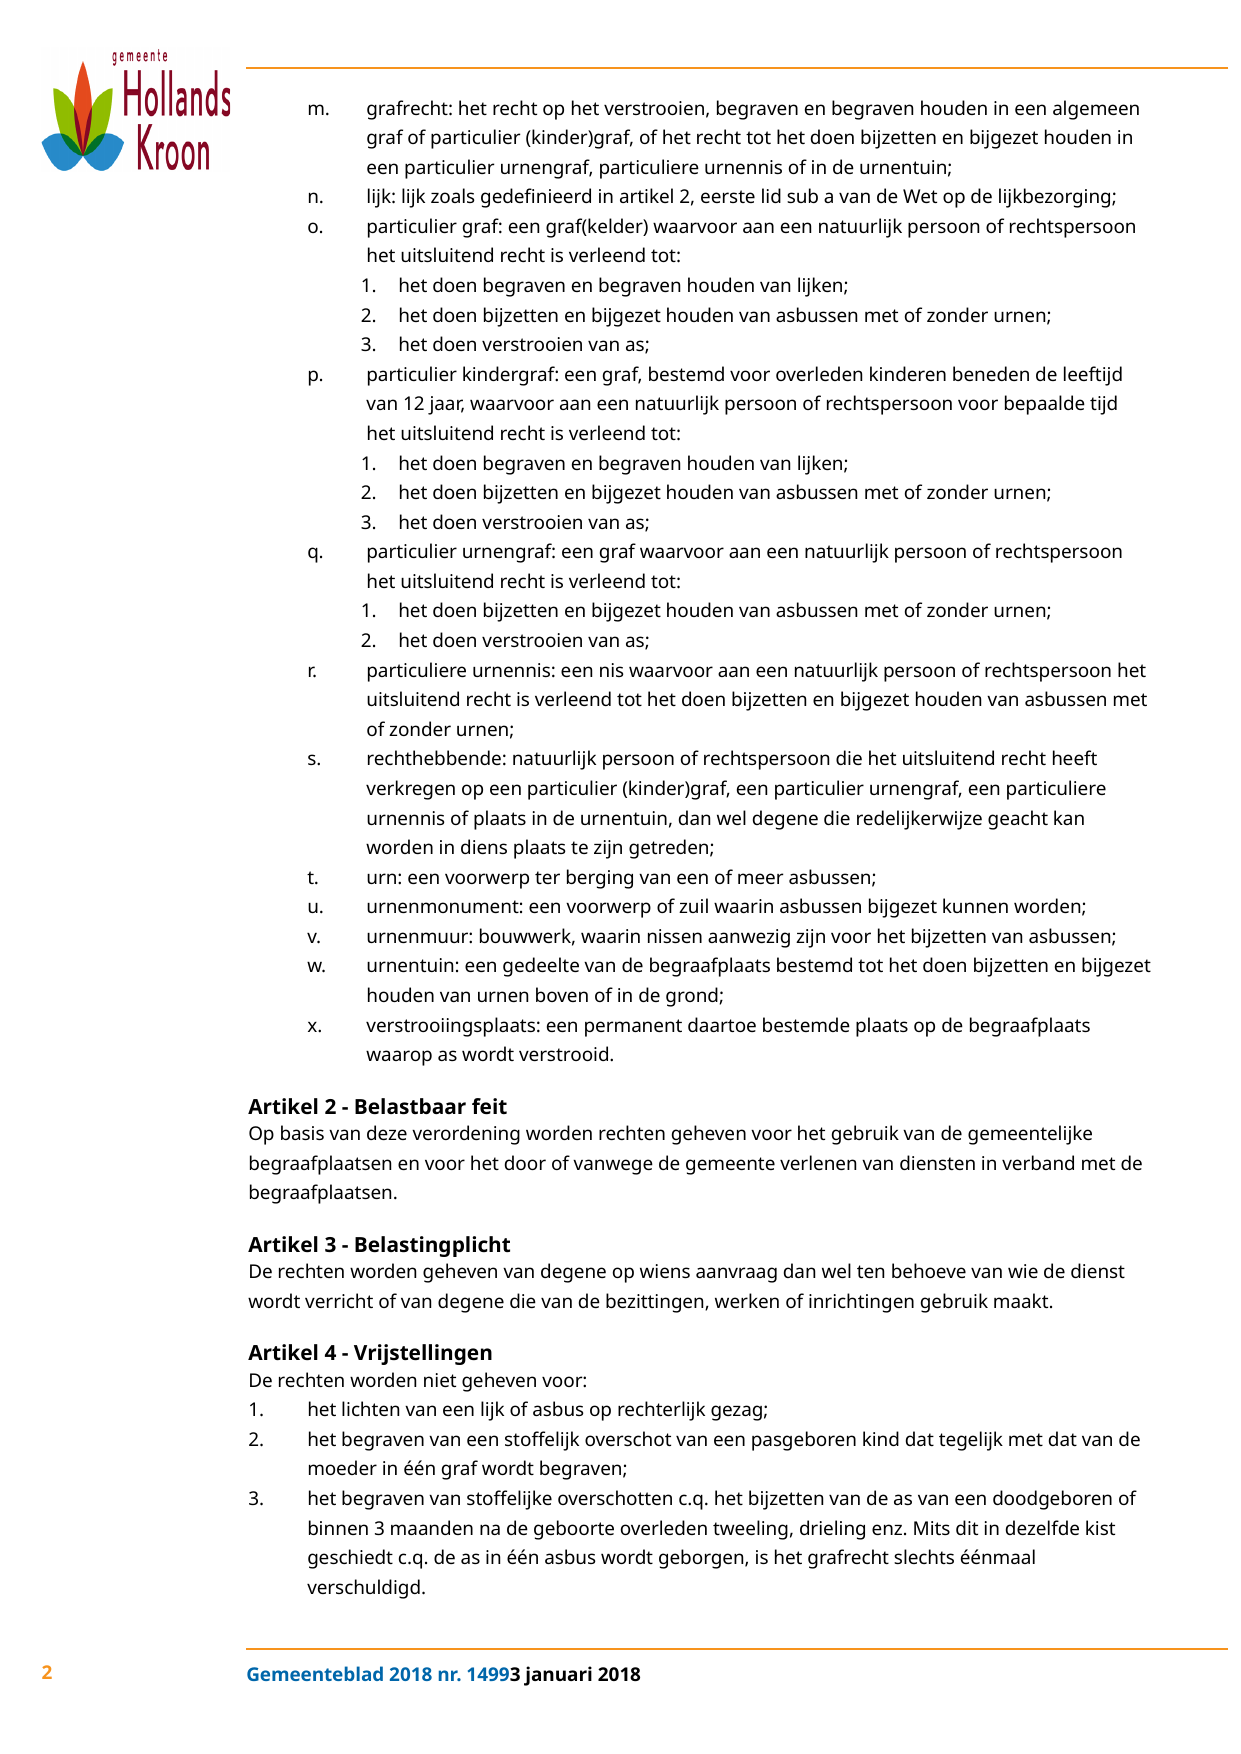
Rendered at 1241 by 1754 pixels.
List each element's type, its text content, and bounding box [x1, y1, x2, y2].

list het doen bijzetten en bijgezet houden van asbussen met of zonder urnen; [361, 598, 1152, 623]
list het doen begraven en begraven houden van lijken; [361, 450, 1152, 476]
text Artikel 3 - Belastingplicht [248, 1230, 1152, 1258]
list urnenmuur: bouwwerk, waarin nissen aanwezig zijn voor het bijzetten van asbussen; [307, 923, 1152, 949]
list het lichten van een lijk of asbus op rechterlijk gezag; [248, 1396, 1152, 1422]
list urnenmonument: een voorwerp of zuil waarin asbussen bijgezet kunnen worden; [307, 893, 1152, 919]
list verstrooiingsplaats: een permanent daartoe bestemde plaats op de begraafplaats waarop as wordt verstrooid. [307, 1012, 1152, 1067]
text Artikel 2 - Belastbaar feit [248, 1092, 1152, 1120]
list het doen begraven en begraven houden van lijken; [361, 272, 1152, 298]
picture [41, 47, 231, 172]
list het doen bijzetten en bijgezet houden van asbussen met of zonder urnen; [361, 479, 1152, 505]
list particuliere urnennis: een nis waarvoor aan een natuurlijk persoon of rechtspersoon het uitsluitend recht is verleend tot het doen bijzetten en bijgezet houden van asbussen met of zonder urnen; [307, 657, 1152, 742]
list het doen verstrooien van as; [361, 331, 1152, 357]
list grafrecht: het recht op het verstrooien, begraven en begraven houden in een algemeen graf of particulier (kinder)graf, of het recht tot het doen bijzetten en bijgezet houden in een particulier urnengraf, particuliere urnennis of in de urnentuin; [307, 95, 1152, 180]
list het doen verstrooien van as; [361, 509, 1152, 535]
list particulier graf: een graf(kelder) waarvoor aan een natuurlijk persoon of rechtspersoon het uitsluitend recht is verleend tot: [307, 213, 1152, 268]
list het doen bijzetten en bijgezet houden van asbussen met of zonder urnen; [361, 302, 1152, 328]
list het begraven van een stoffelijk overschot van een pasgeboren kind dat tegelijk met dat van de moeder in één graf wordt begraven; [248, 1426, 1152, 1481]
list urnentuin: een gedeelte van de begraafplaats bestemd tot het doen bijzetten en bijgezet houden van urnen boven of in de grond; [307, 953, 1152, 1008]
list het doen verstrooien van as; [361, 627, 1152, 653]
list particulier kindergraf: een graf, bestemd voor overleden kinderen beneden de leeftijd van 12 jaar, waarvoor aan een natuurlijk persoon of rechtspersoon voor bepaalde tijd het uitsluitend recht is verleend tot: [307, 361, 1152, 446]
list het begraven van stoffelijke overschotten c.q. het bijzetten van de as van een doodgeboren of binnen 3 maanden na de geboorte overleden tweeling, drieling enz. Mits dit in dezelfde kist geschiedt c.q. de as in één asbus wordt geborgen, is het grafrecht slechts éénmaal verschuldigd. [248, 1485, 1152, 1599]
list urn: een voorwerp ter berging van een of meer asbussen; [307, 864, 1152, 890]
list particulier urnengraf: een graf waarvoor aan een natuurlijk persoon of rechtspersoon het uitsluitend recht is verleend tot: [307, 538, 1152, 594]
text Artikel 4 - Vrijstellingen [248, 1338, 1152, 1367]
text De rechten worden geheven van degene op wiens aanvraag dan wel ten behoeve van wie de dienst wordt verricht of van degene die van de bezittingen, werken of inrichtingen gebruik maakt. [248, 1258, 1152, 1314]
list lijk: lijk zoals gedefinieerd in artikel 2, eerste lid sub a van de Wet op de lijkbezorging; [307, 183, 1152, 209]
text Op basis van deze verordening worden rechten geheven voor het gebruik van de gemeentelijke begraafplaatsen en voor het door of vanwege de gemeente verlenen van diensten in verband met de begraafplaatsen. [248, 1120, 1152, 1205]
text De rechten worden niet geheven voor: [248, 1367, 1152, 1392]
list rechthebbende: natuurlijk persoon of rechtspersoon die het uitsluitend recht heeft verkregen op een particulier (kinder)graf, een particulier urnengraf, een particuliere urnennis of plaats in de urnentuin, dan wel degene die redelijkerwijze geacht kan worden in diens plaats te zijn getreden; [307, 746, 1152, 860]
